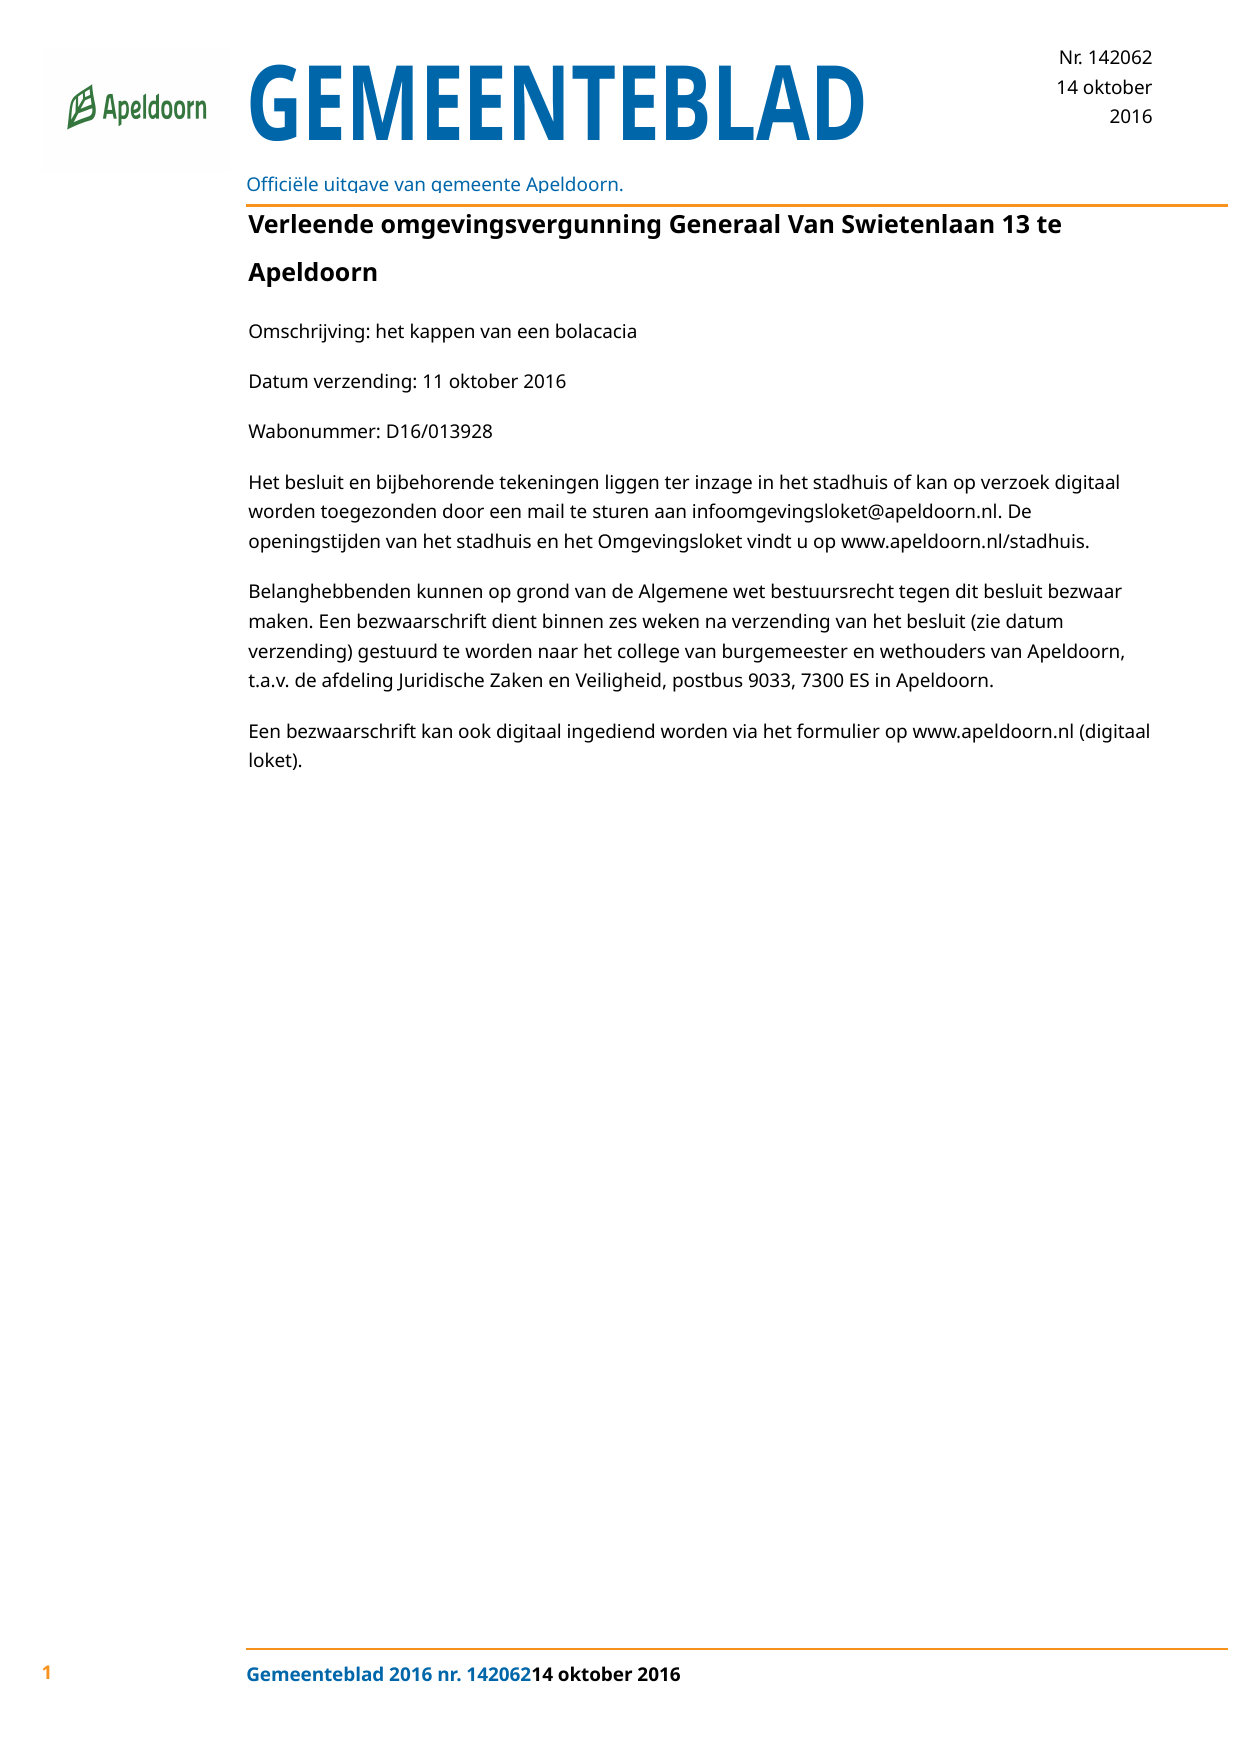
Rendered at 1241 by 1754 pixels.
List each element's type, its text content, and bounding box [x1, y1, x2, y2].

text Het besluit en bijbehorende tekeningen liggen ter inzage in het stadhuis of kan op verzoek digitaal worden toegezonden door een mail te sturen aan infoomgevingsloket@apeldoorn.nl. De openingstijden van het stadhuis en het Omgevingsloket vindt u op www.apeldoorn.nl/stadhuis. [248, 469, 1152, 554]
text Wabonummer: D16/013928 [248, 419, 1152, 444]
picture [41, 47, 231, 172]
text Belanghebbenden kunnen op grond van de Algemene wet bestuursrecht tegen dit besluit bezwaar maken. Een bezwaarschrift dient binnen zes weken na verzending van het besluit (zie datum verzending) gestuurd te worden naar het college van burgemeester en wethouders van Apeldoorn, t.a.v. de afdeling Juridische Zaken en Veiligheid, postbus 9033, 7300 ES in Apeldoorn. [248, 579, 1152, 693]
text Verleende omgevingsvergunning Generaal Van Swietenlaan 13 te Apeldoorn [248, 207, 1152, 288]
text Omschrijving: het kappen van een bolacacia [248, 318, 1152, 344]
text Datum verzending: 11 oktober 2016 [248, 368, 1152, 394]
text Een bezwaarschrift kan ook digitaal ingediend worden via het formulier op www.apeldoorn.nl (digitaal loket). [248, 718, 1152, 773]
